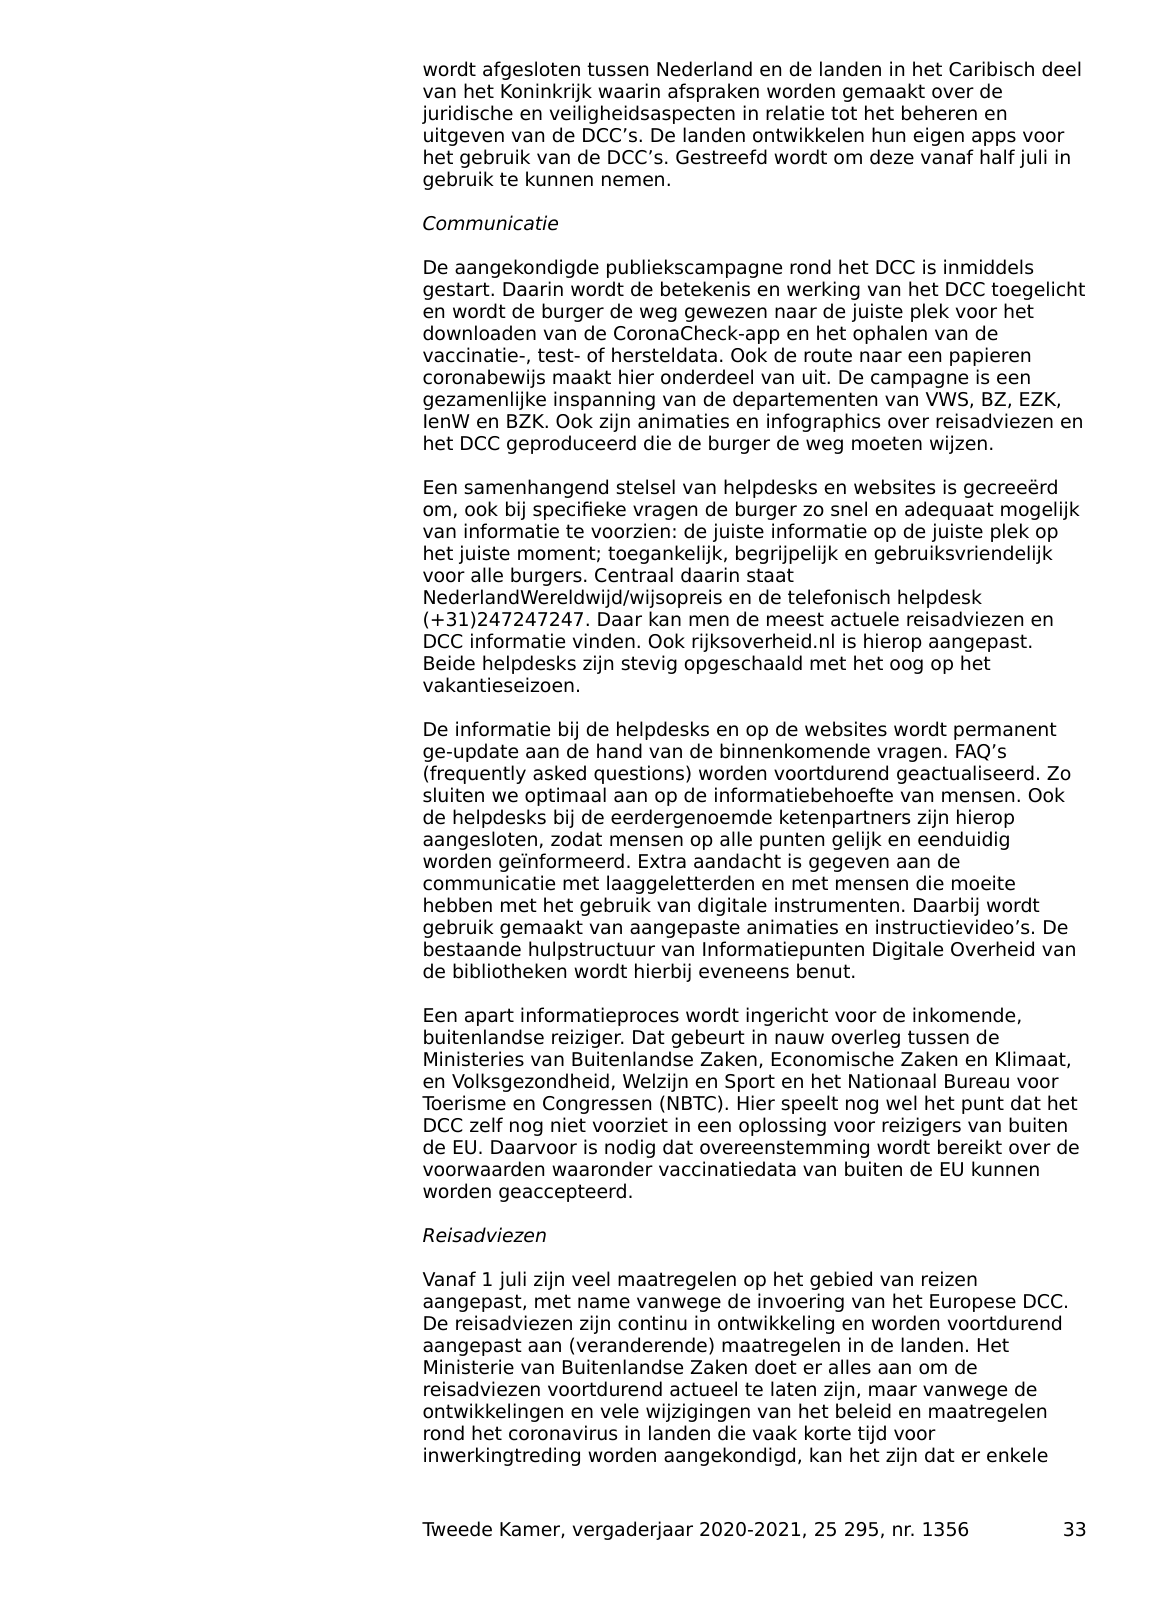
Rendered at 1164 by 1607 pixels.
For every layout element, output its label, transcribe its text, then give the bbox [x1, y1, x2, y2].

subtitle Reisadviezen [422, 1225, 1087, 1247]
text De aangekondigde publiekscampagne rond het DCC is inmiddels gestart. Daarin wordt de betekenis en werking van het DCC toegelicht en wordt de burger de weg gewezen naar de juiste plek voor het downloaden van de CoronaCheck-app en het ophalen van de vaccinatie-, test- of hersteldata. Ook de route naar een papieren coronabewijs maakt hier onderdeel van uit. De campagne is een gezamenlijke inspanning van de departementen van VWS, BZ, EZK, IenW en BZK. Ook zijn animaties en infographics over reisadviezen en het DCC geproduceerd die de burger de weg moeten wijzen. [422, 257, 1087, 455]
subtitle Communicatie [422, 213, 1087, 235]
text Een samenhangend stelsel van helpdesks en websites is gecreeërd om, ook bij specifieke vragen de burger zo snel en adequaat mogelijk van informatie te voorzien: de juiste informatie op de juiste plek op het juiste moment; toegankelijk, begrijpelijk en gebruiksvriendelijk voor alle burgers. Centraal daarin staat NederlandWereldwijd/wijsopreis en de telefonisch helpdesk (+31)247247247. Daar kan men de meest actuele reisadviezen en DCC informatie vinden. Ook rijksoverheid.nl is hierop aangepast. Beide helpdesks zijn stevig opgeschaald met het oog op het vakantieseizoen. [422, 477, 1087, 697]
text De informatie bij de helpdesks en op de websites wordt permanent ge-update aan de hand van de binnenkomende vragen. FAQ’s (frequently asked questions) worden voortdurend geactualiseerd. Zo sluiten we optimaal aan op de informatiebehoefte van mensen. Ook de helpdesks bij de eerdergenoemde ketenpartners zijn hierop aangesloten, zodat mensen op alle punten gelijk en eenduidig worden geïnformeerd. Extra aandacht is gegeven aan de communicatie met laaggeletterden en met mensen die moeite hebben met het gebruik van digitale instrumenten. Daarbij wordt gebruik gemaakt van aangepaste animaties en instructievideo’s. De bestaande hulpstructuur van Informatiepunten Digitale Overheid van de bibliotheken wordt hierbij eveneens benut. [422, 719, 1087, 983]
text Een apart informatieproces wordt ingericht voor de inkomende, buitenlandse reiziger. Dat gebeurt in nauw overleg tussen de Ministeries van Buitenlandse Zaken, Economische Zaken en Klimaat, en Volksgezondheid, Welzijn en Sport en het Nationaal Bureau voor Toerisme en Congressen (NBTC). Hier speelt nog wel het punt dat het DCC zelf nog niet voorziet in een oplossing voor reizigers van buiten de EU. Daarvoor is nodig dat overeenstemming wordt bereikt over de voorwaarden waaronder vaccinatiedata van buiten de EU kunnen worden geaccepteerd. [422, 1005, 1087, 1203]
text wordt afgesloten tussen Nederland en de landen in het Caribisch deel van het Koninkrijk waarin afspraken worden gemaakt over de juridische en veiligheidsaspecten in relatie tot het beheren en uitgeven van de DCC’s. De landen ontwikkelen hun eigen apps voor het gebruik van de DCC’s. Gestreefd wordt om deze vanaf half juli in gebruik te kunnen nemen. [422, 59, 1087, 191]
text Vanaf 1 juli zijn veel maatregelen op het gebied van reizen aangepast, met name vanwege de invoering van het Europese DCC. De reisadviezen zijn continu in ontwikkeling en worden voortdurend aangepast aan (veranderende) maatregelen in de landen. Het Ministerie van Buitenlandse Zaken doet er alles aan om de reisadviezen voortdurend actueel te laten zijn, maar vanwege de ontwikkelingen en vele wijzigingen van het beleid en maatregelen rond het coronavirus in landen die vaak korte tijd voor inwerkingtreding worden aangekondigd, kan het zijn dat er enkele [422, 1269, 1087, 1467]
